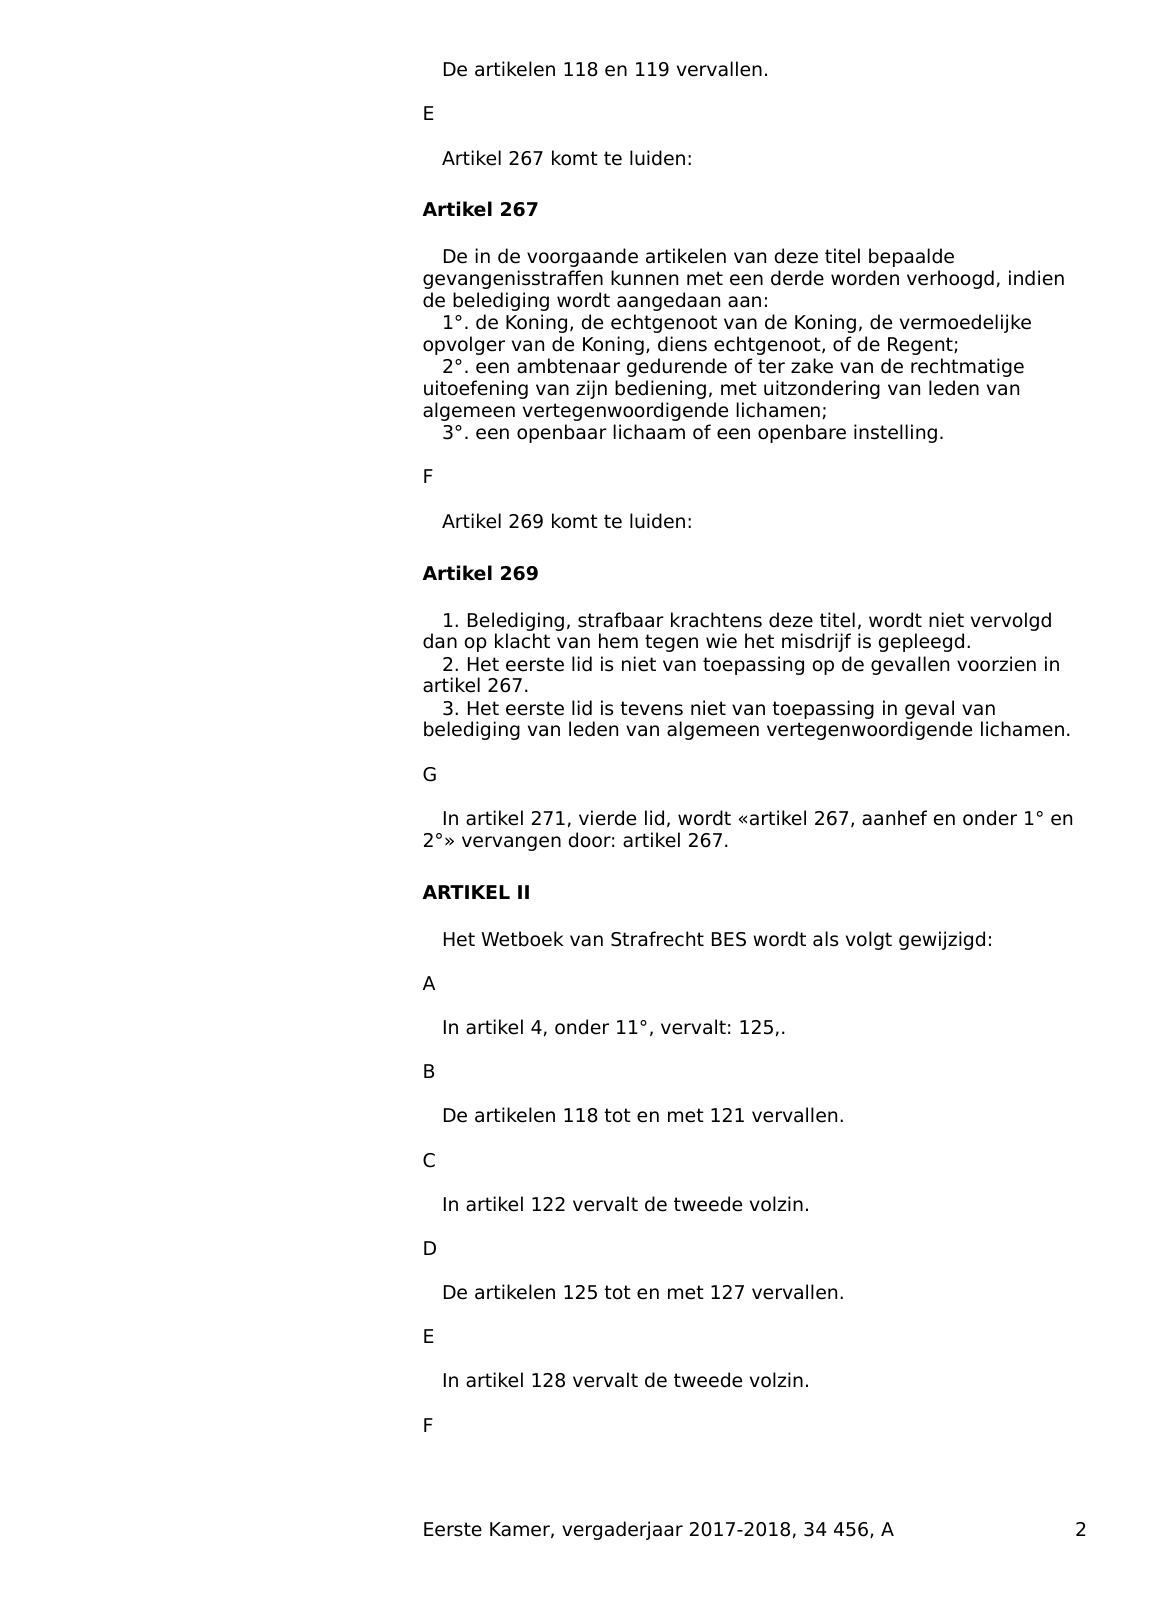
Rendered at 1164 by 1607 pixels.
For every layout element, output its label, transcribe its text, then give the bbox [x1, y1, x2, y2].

text 1. Belediging, strafbaar krachtens deze titel, wordt niet vervolgd dan op klacht van hem tegen wie het misdrijf is gepleegd. [422, 609, 1087, 653]
text In artikel 128 vervalt de tweede volzin. [422, 1370, 1087, 1392]
text F [422, 466, 1087, 488]
text B [422, 1061, 1087, 1083]
text Artikel 269 komt te luiden: [422, 511, 1087, 532]
text D [422, 1238, 1087, 1260]
text De in de voorgaande artikelen van deze titel bepaalde gevangenisstraffen kunnen met een derde worden verhoogd, indien de belediging wordt aangedaan aan: [422, 246, 1087, 312]
text De artikelen 118 tot en met 121 vervallen. [422, 1105, 1087, 1127]
subtitle ARTIKEL II [422, 882, 1087, 904]
text E [422, 1326, 1087, 1348]
text De artikelen 125 tot en met 127 vervallen. [422, 1282, 1087, 1304]
text 3. Het eerste lid is tevens niet van toepassing in geval van belediging van leden van algemeen vertegenwoordigende lichamen. [422, 697, 1087, 741]
text Artikel 267 komt te luiden: [422, 147, 1087, 169]
text In artikel 4, onder 11°, vervalt: 125,. [422, 1017, 1087, 1039]
text 2. Het eerste lid is niet van toepassing op de gevallen voorzien in artikel 267. [422, 653, 1087, 697]
text In artikel 122 vervalt de tweede volzin. [422, 1194, 1087, 1216]
text De artikelen 118 en 119 vervallen. [422, 59, 1087, 81]
text Het Wetboek van Strafrecht BES wordt als volgt gewijzigd: [422, 929, 1087, 951]
text F [422, 1414, 1087, 1436]
text A [422, 973, 1087, 995]
text 1°. de Koning, de echtgenoot van de Koning, de vermoedelijke opvolger van de Koning, diens echtgenoot, of de Regent; [422, 312, 1087, 356]
text 2°. een ambtenaar gedurende of ter zake van de rechtmatige uitoefening van zijn bediening, met uitzondering van leden van algemeen vertegenwoordigende lichamen; [422, 356, 1087, 422]
text In artikel 271, vierde lid, wordt «artikel 267, aanhef en onder 1° en 2°» vervangen door: artikel 267. [422, 808, 1087, 852]
text 3°. een openbaar lichaam of een openbare instelling. [422, 422, 1087, 444]
text G [422, 763, 1087, 786]
subtitle Artikel 269 [422, 562, 1087, 584]
text C [422, 1149, 1087, 1171]
text E [422, 103, 1087, 125]
subtitle Artikel 267 [422, 199, 1087, 221]
